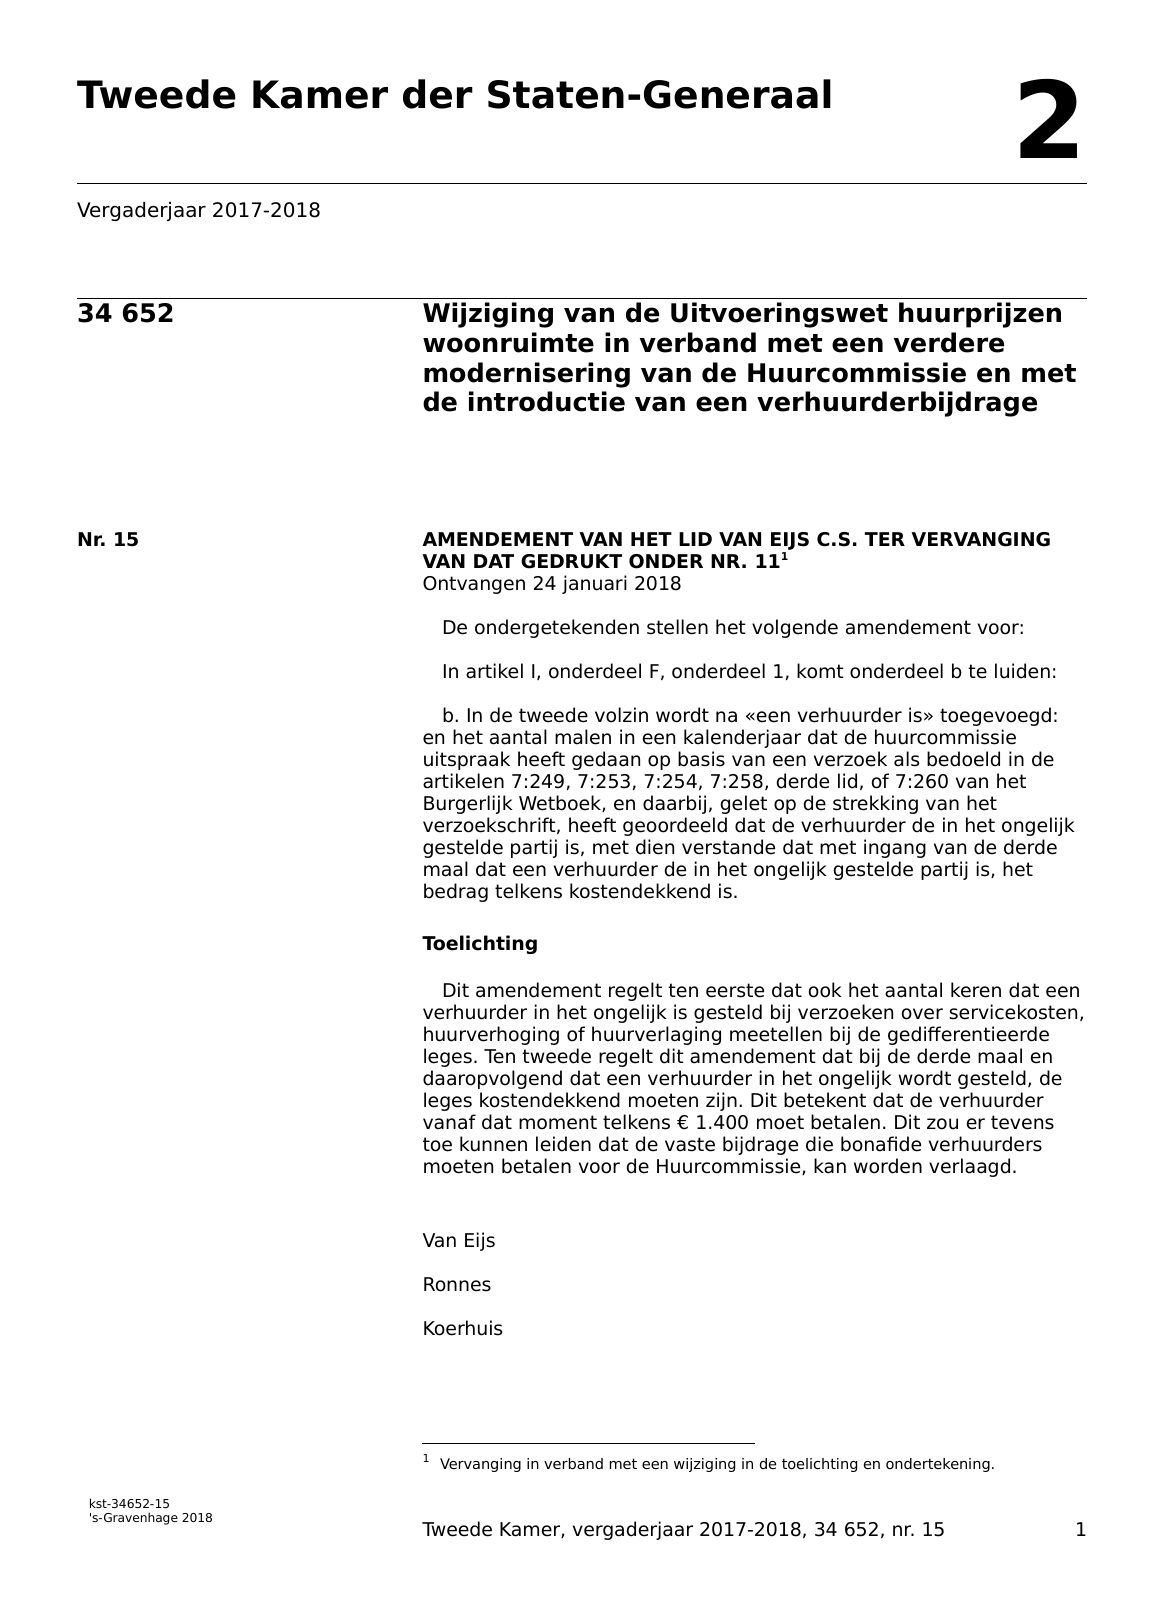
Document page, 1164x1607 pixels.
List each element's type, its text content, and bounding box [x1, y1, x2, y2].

table_header 2 [886, 59, 1087, 183]
subtitle Toelichting [422, 933, 1087, 955]
text Van Eijs Ronnes Koerhuis [422, 1208, 1087, 1340]
subtitle 34 652 Wijziging van de Uitvoeringswet huurprijzen woonruimte in verband met een verdere modernisering van de Huurcommissie en met de introductie van een verhuurderbijdrage [77, 299, 1087, 418]
text Vervanging in verband met een wijziging in de toelichting en ondertekening. [422, 1452, 1087, 1474]
text kst-34652-15 [88, 1497, 323, 1511]
table_cell Vergaderjaar 2017-2018 [77, 184, 1087, 298]
text b. In de tweede volzin wordt na «een verhuurder is» toegevoegd: en het aantal malen in een kalenderjaar dat de huurcommissie uitspraak heeft gedaan op basis van een verzoek als bedoeld in de artikelen 7:249, 7:253, 7:254, 7:258, derde lid, of 7:260 van het Burgerlijk Wetboek, en daarbij, gelet op de strekking van het verzoekschrift, heeft geoordeeld dat de verhuurder de in het ongelijk gestelde partij is, met dien verstande dat met ingang van de derde maal dat een verhuurder de in het ongelijk gestelde partij is, het bedrag telkens kostendekkend is. [422, 705, 1087, 903]
text Dit amendement regelt ten eerste dat ook het aantal keren dat een verhuurder in het ongelijk is gesteld bij verzoeken over servicekosten, huurverhoging of huurverlaging meetellen bij de gedifferentieerde leges. Ten tweede regelt dit amendement dat bij de derde maal en daaropvolgend dat een verhuurder in het ongelijk wordt gesteld, de leges kostendekkend moeten zijn. Dit betekent dat de verhuurder vanaf dat moment telkens € 1.400 moet betalen. Dit zou er tevens toe kunnen leiden dat de vaste bijdrage die bonafide verhuurders moeten betalen voor de Huurcommissie, kan worden verlaagd. [422, 980, 1087, 1178]
text De ondergetekenden stellen het volgende amendement voor: [422, 617, 1087, 639]
text Ontvangen 24 januari 2018 [422, 573, 1087, 595]
subtitle Nr. 15 AMENDEMENT VAN HET LID VAN EIJS C.S. TER VERVANGING VAN DAT GEDRUKT ONDER NR. 11 [77, 529, 1087, 573]
text 's-Gravenhage 2018 [88, 1511, 323, 1525]
table_header Tweede Kamer der Staten-Generaal [77, 59, 886, 183]
text In artikel I, onderdeel F, onderdeel 1, komt onderdeel b te luiden: [422, 661, 1087, 683]
